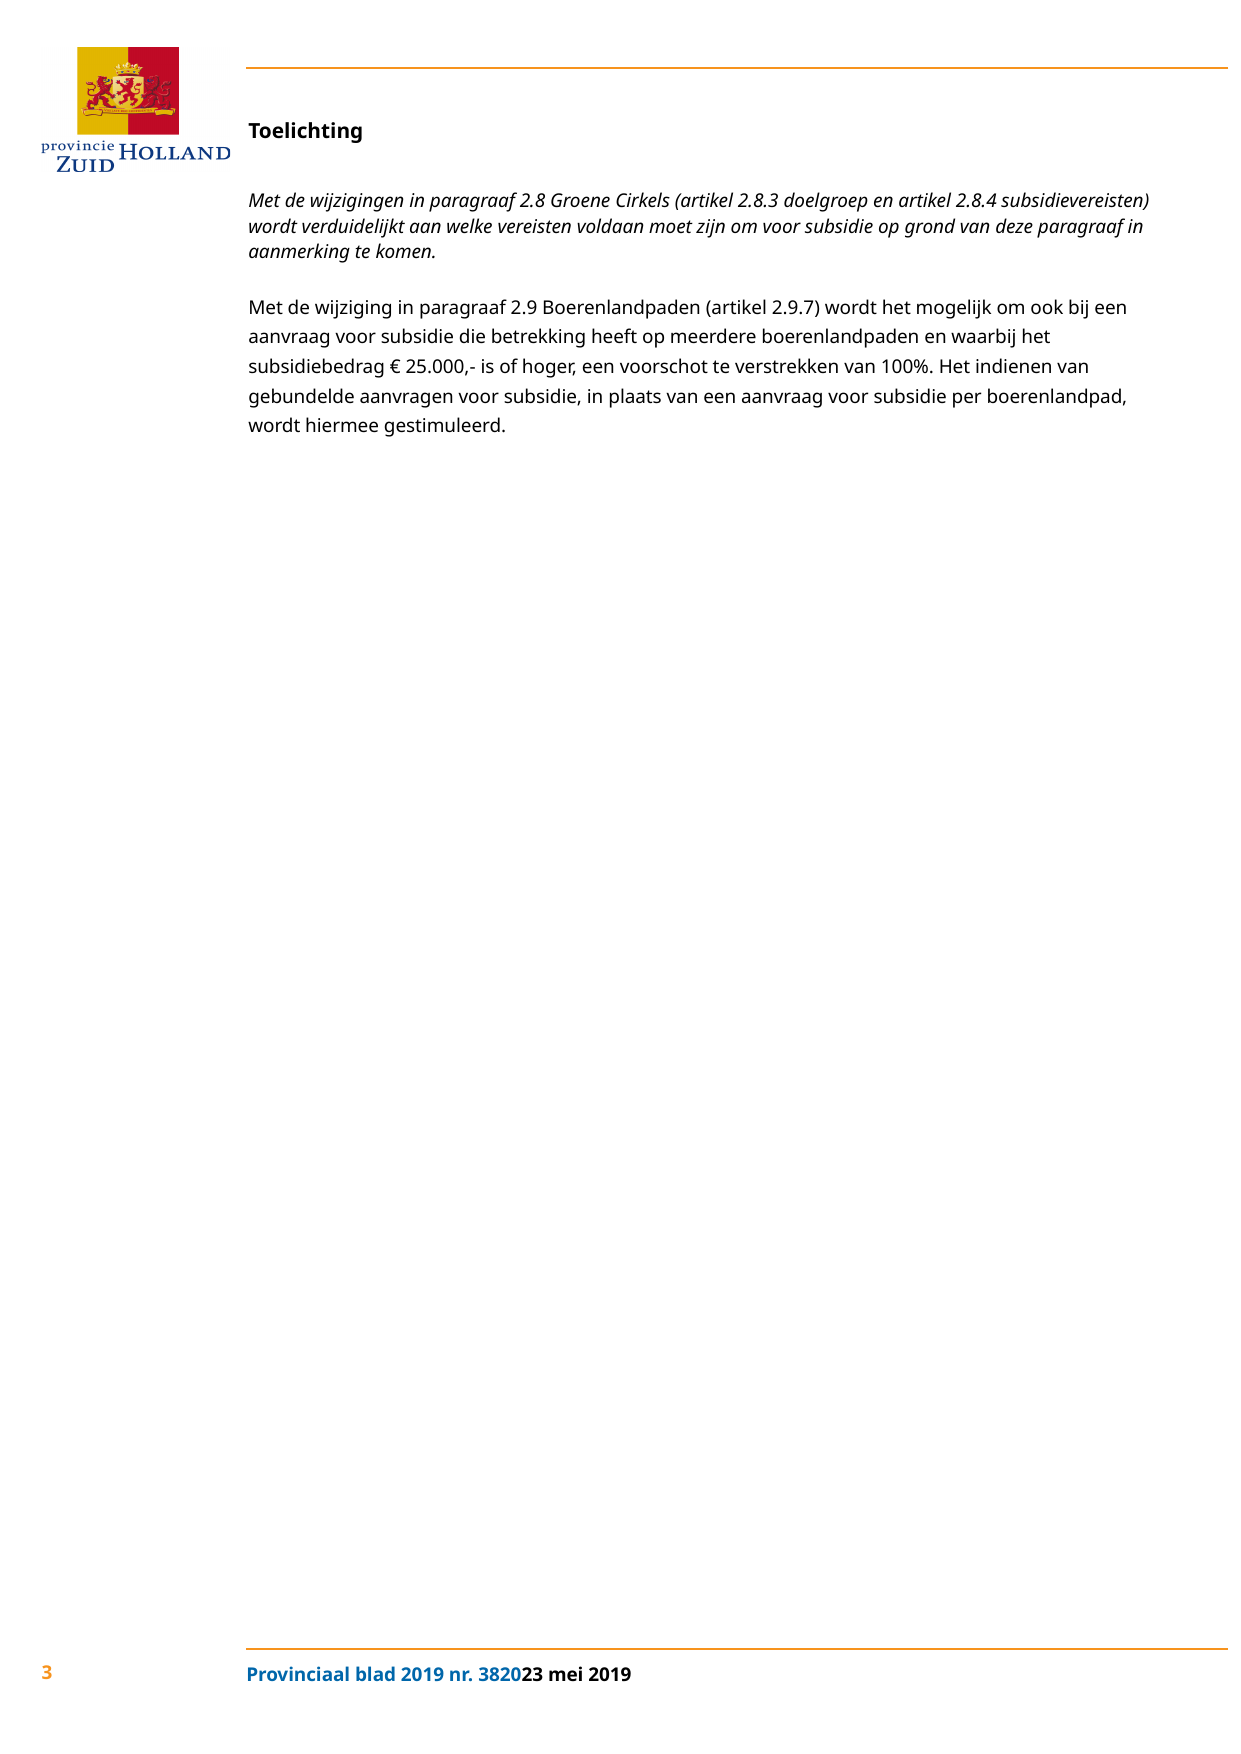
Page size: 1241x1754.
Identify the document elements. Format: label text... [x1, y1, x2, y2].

text Met de wijziging in paragraaf 2.9 Boerenlandpaden (artikel 2.9.7) wordt het mogelijk om ook bij een aanvraag voor subsidie die betrekking heeft op meerdere boerenlandpaden en waarbij het subsidiebedrag € 25.000,- is of hoger, een voorschot te verstrekken van 100%. Het indienen van gebundelde aanvragen voor subsidie, in plaats van een aanvraag voor subsidie per boerenlandpad, wordt hiermee gestimuleerd. [248, 294, 1152, 438]
text Toelichting [248, 116, 1152, 144]
picture [41, 47, 231, 172]
text Met de wijzigingen in paragraaf 2.8 Groene Cirkels (artikel 2.8.3 doelgroep en artikel 2.8.4 subsidievereisten) wordt verduidelijkt aan welke vereisten voldaan moet zijn om voor subsidie op grond van deze paragraaf in aanmerking te komen. [248, 187, 1152, 264]
